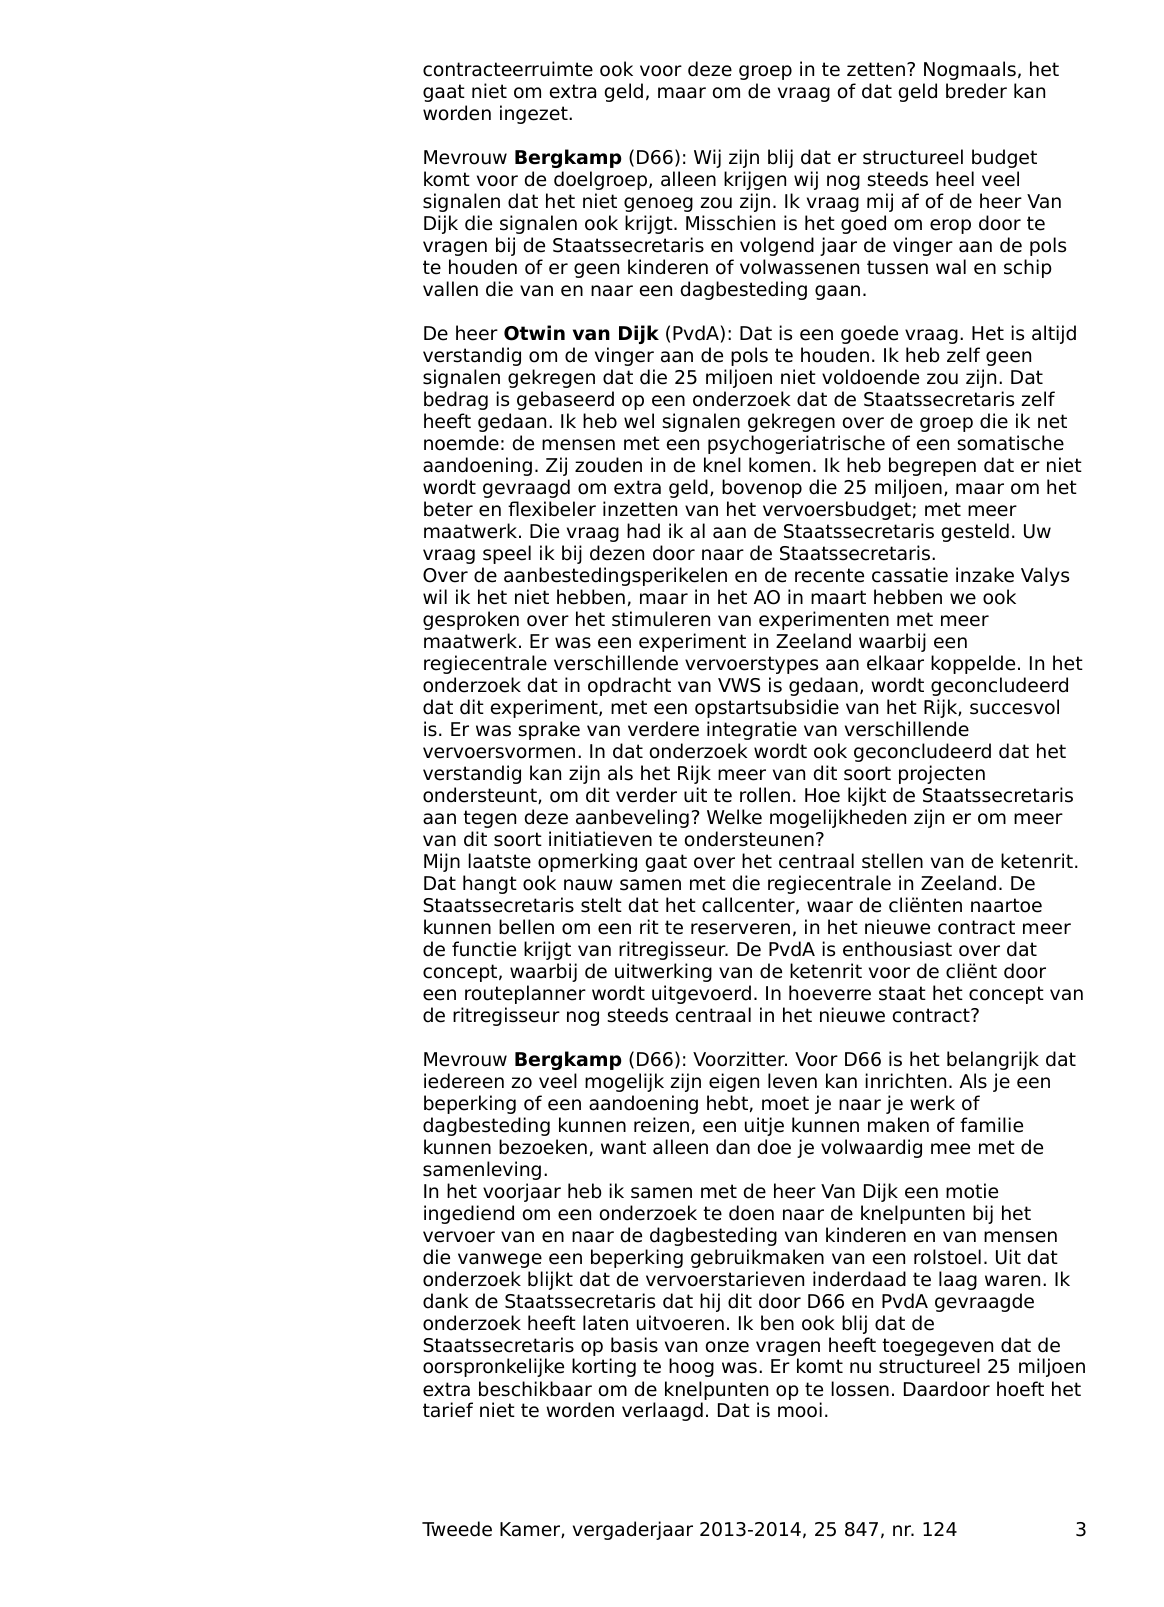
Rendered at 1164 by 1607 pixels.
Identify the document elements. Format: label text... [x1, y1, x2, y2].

text Mijn laatste opmerking gaat over het centraal stellen van de ketenrit. Dat hangt ook nauw samen met die regiecentrale in Zeeland. De Staatssecretaris stelt dat het callcenter, waar de cliënten naartoe kunnen bellen om een rit te reserveren, in het nieuwe contract meer de functie krijgt van ritregisseur. De PvdA is enthousiast over dat concept, waarbij de uitwerking van de ketenrit voor de cliënt door een routeplanner wordt uitgevoerd. In hoeverre staat het concept van de ritregisseur nog steeds centraal in het nieuwe contract? [422, 851, 1087, 1027]
text Over de aanbestedingsperikelen en de recente cassatie inzake Valys wil ik het niet hebben, maar in het AO in maart hebben we ook gesproken over het stimuleren van experimenten met meer maatwerk. Er was een experiment in Zeeland waarbij een regiecentrale verschillende vervoerstypes aan elkaar koppelde. In het onderzoek dat in opdracht van VWS is gedaan, wordt geconcludeerd dat dit experiment, met een opstartsubsidie van het Rijk, succesvol is. Er was sprake van verdere integratie van verschillende vervoersvormen. In dat onderzoek wordt ook geconcludeerd dat het verstandig kan zijn als het Rijk meer van dit soort projecten ondersteunt, om dit verder uit te rollen. Hoe kijkt de Staatssecretaris aan tegen deze aanbeveling? Welke mogelijkheden zijn er om meer van dit soort initiatieven te ondersteunen? [422, 565, 1087, 851]
text Mevrouw Bergkamp (D66): Wij zijn blij dat er structureel budget komt voor de doelgroep, alleen krijgen wij nog steeds heel veel signalen dat het niet genoeg zou zijn. Ik vraag mij af of de heer Van Dijk die signalen ook krijgt. Misschien is het goed om erop door te vragen bij de Staatssecretaris en volgend jaar de vinger aan de pols te houden of er geen kinderen of volwassenen tussen wal en schip vallen die van en naar een dagbesteding gaan. [422, 147, 1087, 301]
text In het voorjaar heb ik samen met de heer Van Dijk een motie ingediend om een onderzoek te doen naar de knelpunten bij het vervoer van en naar de dagbesteding van kinderen en van mensen die vanwege een beperking gebruikmaken van een rolstoel. Uit dat onderzoek blijkt dat de vervoerstarieven inderdaad te laag waren. Ik dank de Staatssecretaris dat hij dit door D66 en PvdA gevraagde onderzoek heeft laten uitvoeren. Ik ben ook blij dat de Staatssecretaris op basis van onze vragen heeft toegegeven dat de oorspronkelijke korting te hoog was. Er komt nu structureel 25 miljoen extra beschikbaar om de knelpunten op te lossen. Daardoor hoeft het tarief niet te worden verlaagd. Dat is mooi. [422, 1181, 1087, 1422]
text contracteerruimte ook voor deze groep in te zetten? Nogmaals, het gaat niet om extra geld, maar om de vraag of dat geld breder kan worden ingezet. [422, 59, 1087, 125]
text Mevrouw Bergkamp (D66): Voorzitter. Voor D66 is het belangrijk dat iedereen zo veel mogelijk zijn eigen leven kan inrichten. Als je een beperking of een aandoening hebt, moet je naar je werk of dagbesteding kunnen reizen, een uitje kunnen maken of familie kunnen bezoeken, want alleen dan doe je volwaardig mee met de samenleving. [422, 1049, 1087, 1181]
text De heer Otwin van Dijk (PvdA): Dat is een goede vraag. Het is altijd verstandig om de vinger aan de pols te houden. Ik heb zelf geen signalen gekregen dat die 25 miljoen niet voldoende zou zijn. Dat bedrag is gebaseerd op een onderzoek dat de Staatssecretaris zelf heeft gedaan. Ik heb wel signalen gekregen over de groep die ik net noemde: de mensen met een psychogeriatrische of een somatische aandoening. Zij zouden in de knel komen. Ik heb begrepen dat er niet wordt gevraagd om extra geld, bovenop die 25 miljoen, maar om het beter en flexibeler inzetten van het vervoersbudget; met meer maatwerk. Die vraag had ik al aan de Staatssecretaris gesteld. Uw vraag speel ik bij dezen door naar de Staatssecretaris. [422, 323, 1087, 565]
